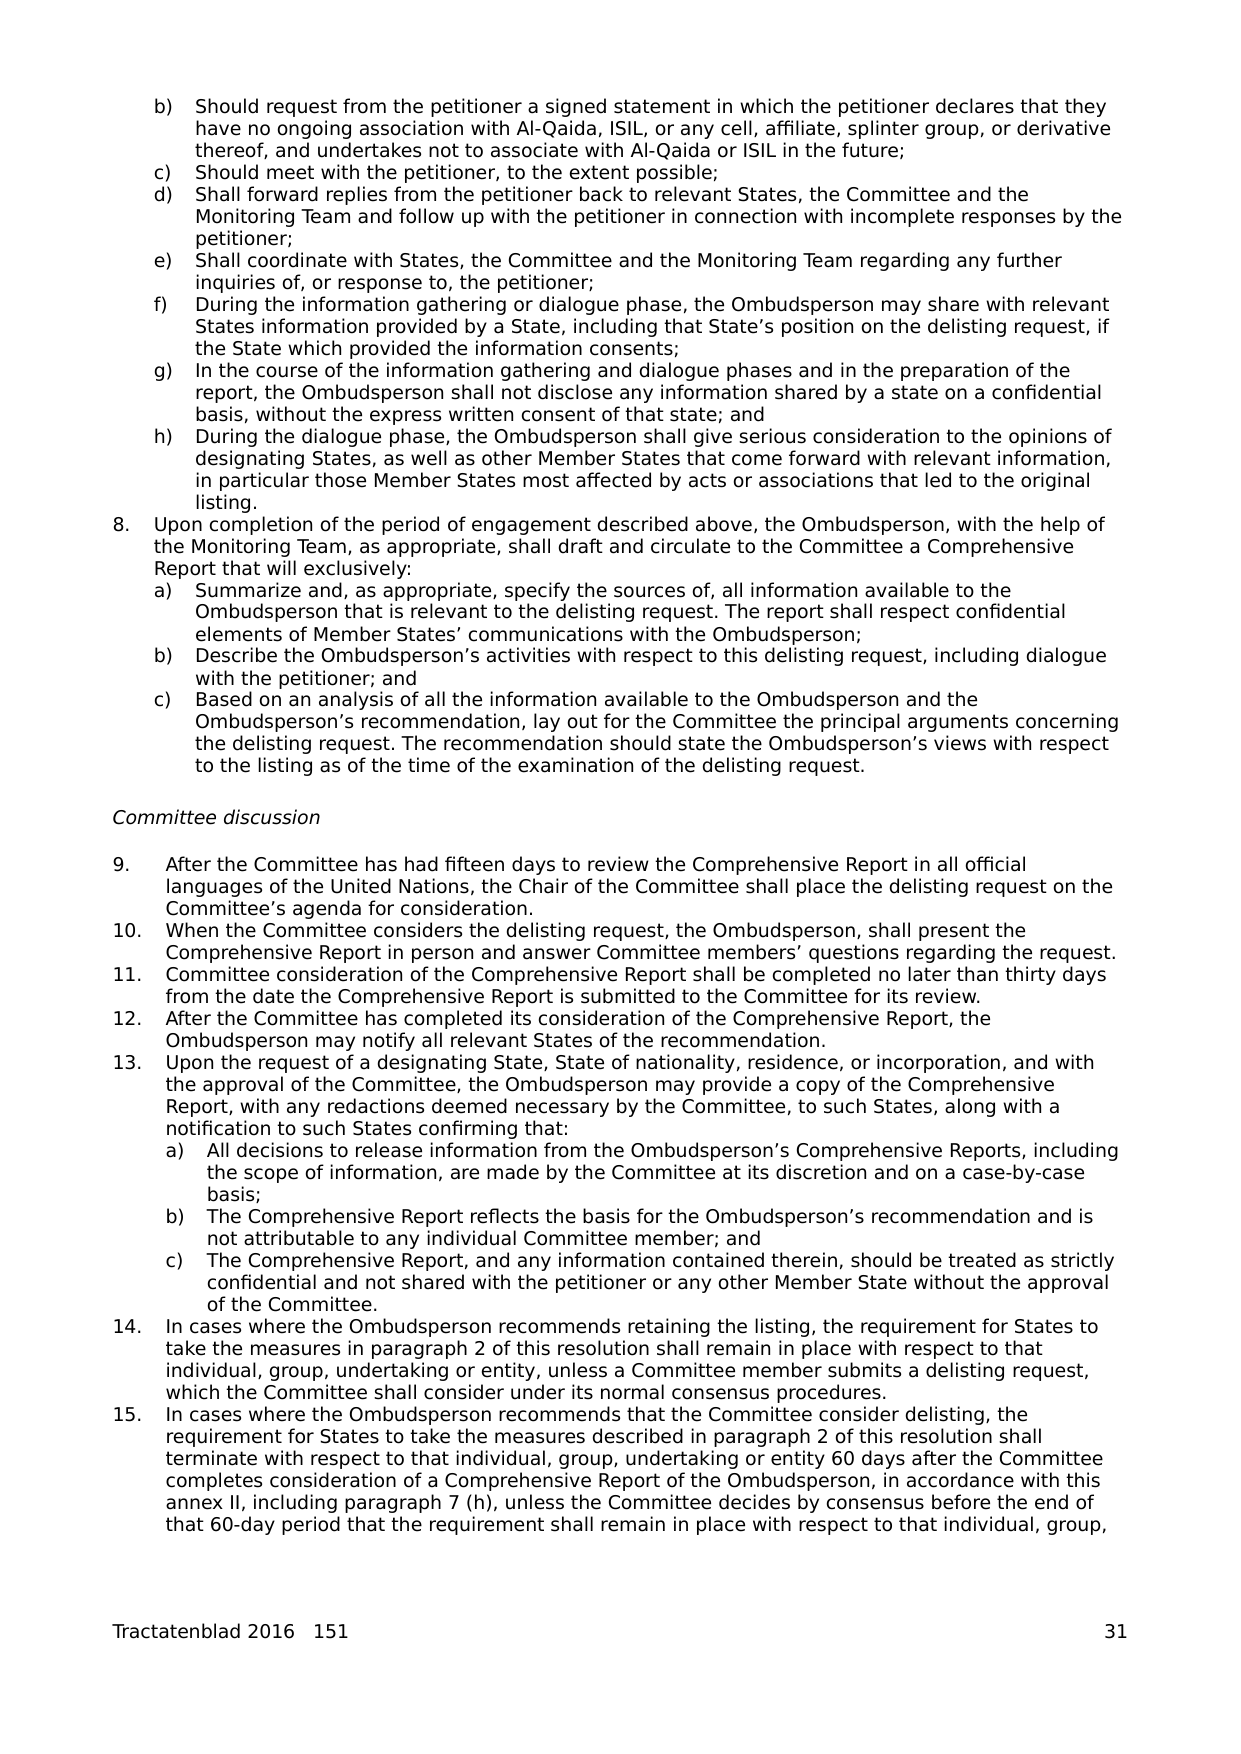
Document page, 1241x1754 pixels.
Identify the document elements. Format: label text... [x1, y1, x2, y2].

text 8. Upon completion of the period of engagement described above, the Ombudsperson, with the help of the Monitoring Team, as appropriate, shall draft and circulate to the Committee a Comprehensive Report that will exclusively: [112, 513, 1128, 579]
text e) Shall coordinate with States, the Committee and the Monitoring Team regarding any further inquiries of, or response to, the petitioner; [153, 250, 1128, 294]
text a) All decisions to release information from the Ombudsperson’s Comprehensive Reports, including the scope of information, are made by the Committee at its discretion and on a case-by-case basis; [165, 1140, 1128, 1206]
text b) Describe the Ombudsperson’s activities with respect to this delisting request, including dialogue with the petitioner; and [153, 645, 1128, 689]
subtitle Committee discussion [112, 807, 1128, 829]
text a) Summarize and, as appropriate, specify the sources of, all information available to the Ombudsperson that is relevant to the delisting request. The report shall respect confidential elements of Member States’ communications with the Ombudsperson; [153, 579, 1128, 645]
text 15. In cases where the Ombudsperson recommends that the Committee consider delisting, the requirement for States to take the measures described in paragraph 2 of this resolution shall terminate with respect to that individual, group, undertaking or entity 60 days after the Committee completes consideration of a Comprehensive Report of the Ombudsperson, in accordance with this annex II, including paragraph 7 (h), unless the Committee decides by consensus before the end of that 60-day period that the requirement shall remain in place with respect to that individual, group, [112, 1404, 1128, 1536]
text f) During the information gathering or dialogue phase, the Ombudsperson may share with relevant States information provided by a State, including that State’s position on the delisting request, if the State which provided the information consents; [153, 294, 1128, 360]
text h) During the dialogue phase, the Ombudsperson shall give serious consideration to the opinions of designating States, as well as other Member States that come forward with relevant information, in particular those Member States most affected by acts or associations that led to the original listing. [153, 426, 1128, 513]
text 10. When the Committee considers the delisting request, the Ombudsperson, shall present the Comprehensive Report in person and answer Committee members’ questions regarding the request. [112, 920, 1128, 964]
text c) The Comprehensive Report, and any information contained therein, should be treated as strictly confidential and not shared with the petitioner or any other Member State without the approval of the Committee. [165, 1250, 1128, 1316]
text d) Shall forward replies from the petitioner back to relevant States, the Committee and the Monitoring Team and follow up with the petitioner in connection with incomplete responses by the petitioner; [153, 184, 1128, 250]
text c) Should meet with the petitioner, to the extent possible; [153, 162, 1128, 184]
text 9. After the Committee has had fifteen days to review the Comprehensive Report in all official languages of the United Nations, the Chair of the Committee shall place the delisting request on the Committee’s agenda for consideration. [112, 854, 1128, 920]
text b) Should request from the petitioner a signed statement in which the petitioner declares that they have no ongoing association with Al-Qaida, ISIL, or any cell, affiliate, splinter group, or derivative thereof, and undertakes not to associate with Al-Qaida or ISIL in the future; [153, 96, 1128, 162]
text 11. Committee consideration of the Comprehensive Report shall be completed no later than thirty days from the date the Comprehensive Report is submitted to the Committee for its review. [112, 964, 1128, 1008]
text b) The Comprehensive Report reflects the basis for the Ombudsperson’s recommendation and is not attributable to any individual Committee member; and [165, 1206, 1128, 1250]
text g) In the course of the information gathering and dialogue phases and in the preparation of the report, the Ombudsperson shall not disclose any information shared by a state on a confidential basis, without the express written consent of that state; and [153, 360, 1128, 426]
text 12. After the Committee has completed its consideration of the Comprehensive Report, the Ombudsperson may notify all relevant States of the recommendation. [112, 1008, 1128, 1052]
text 13. Upon the request of a designating State, State of nationality, residence, or incorporation, and with the approval of the Committee, the Ombudsperson may provide a copy of the Comprehensive Report, with any redactions deemed necessary by the Committee, to such States, along with a notification to such States confirming that: [112, 1052, 1128, 1140]
text 14. In cases where the Ombudsperson recommends retaining the listing, the requirement for States to take the measures in paragraph 2 of this resolution shall remain in place with respect to that individual, group, undertaking or entity, unless a Committee member submits a delisting request, which the Committee shall consider under its normal consensus procedures. [112, 1316, 1128, 1404]
text c) Based on an analysis of all the information available to the Ombudsperson and the Ombudsperson’s recommendation, lay out for the Committee the principal arguments concerning the delisting request. The recommendation should state the Ombudsperson’s views with respect to the listing as of the time of the examination of the delisting request. [153, 689, 1128, 777]
